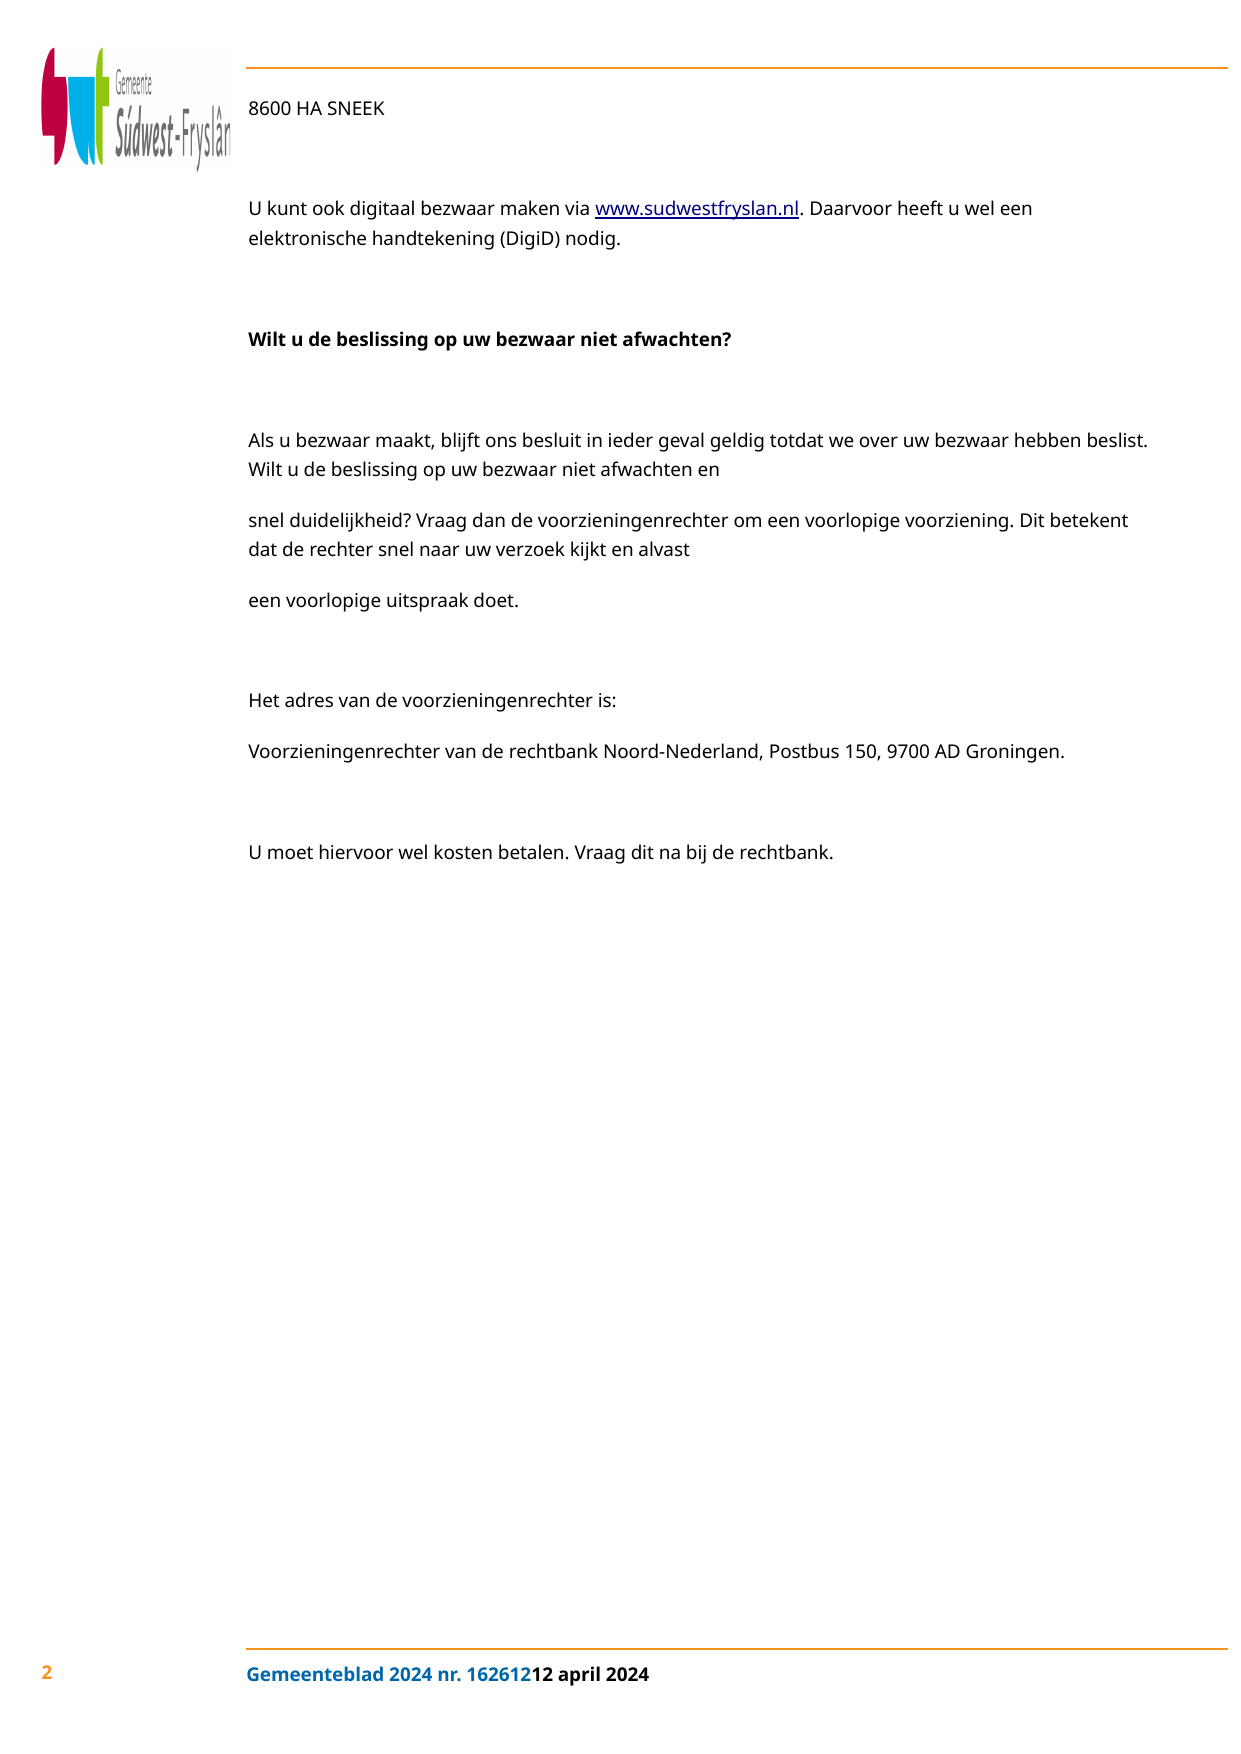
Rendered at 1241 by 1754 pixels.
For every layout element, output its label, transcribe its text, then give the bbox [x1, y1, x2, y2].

text snel duidelijkheid? Vraag dan de voorzieningenrechter om een voorlopige voorziening. Dit betekent dat de rechter snel naar uw verzoek kijkt en alvast [248, 507, 1152, 562]
text Wilt u de beslissing op uw bezwaar niet afwachten? [248, 326, 1152, 352]
text Het adres van de voorzieningenrechter is: [248, 688, 1152, 713]
text U moet hiervoor wel kosten betalen. Vraag dit na bij de rechtbank. [248, 839, 1152, 865]
text Als u bezwaar maakt, blijft ons besluit in ieder geval geldig totdat we over uw bezwaar hebben beslist. Wilt u de beslissing op uw bezwaar niet afwachten en [248, 427, 1152, 482]
text Voorzieningenrechter van de rechtbank Noord-Nederland, Postbus 150, 9700 AD Groningen. [248, 738, 1152, 764]
text U kunt ook digitaal bezwaar maken via www.sudwestfryslan.nl. Daarvoor heeft u wel een elektronische handtekening (DigiD) nodig. [248, 196, 1152, 251]
picture [41, 47, 231, 172]
text een voorlopige uitspraak doet. [248, 587, 1152, 613]
text 8600 HA SNEEK [248, 95, 1152, 121]
